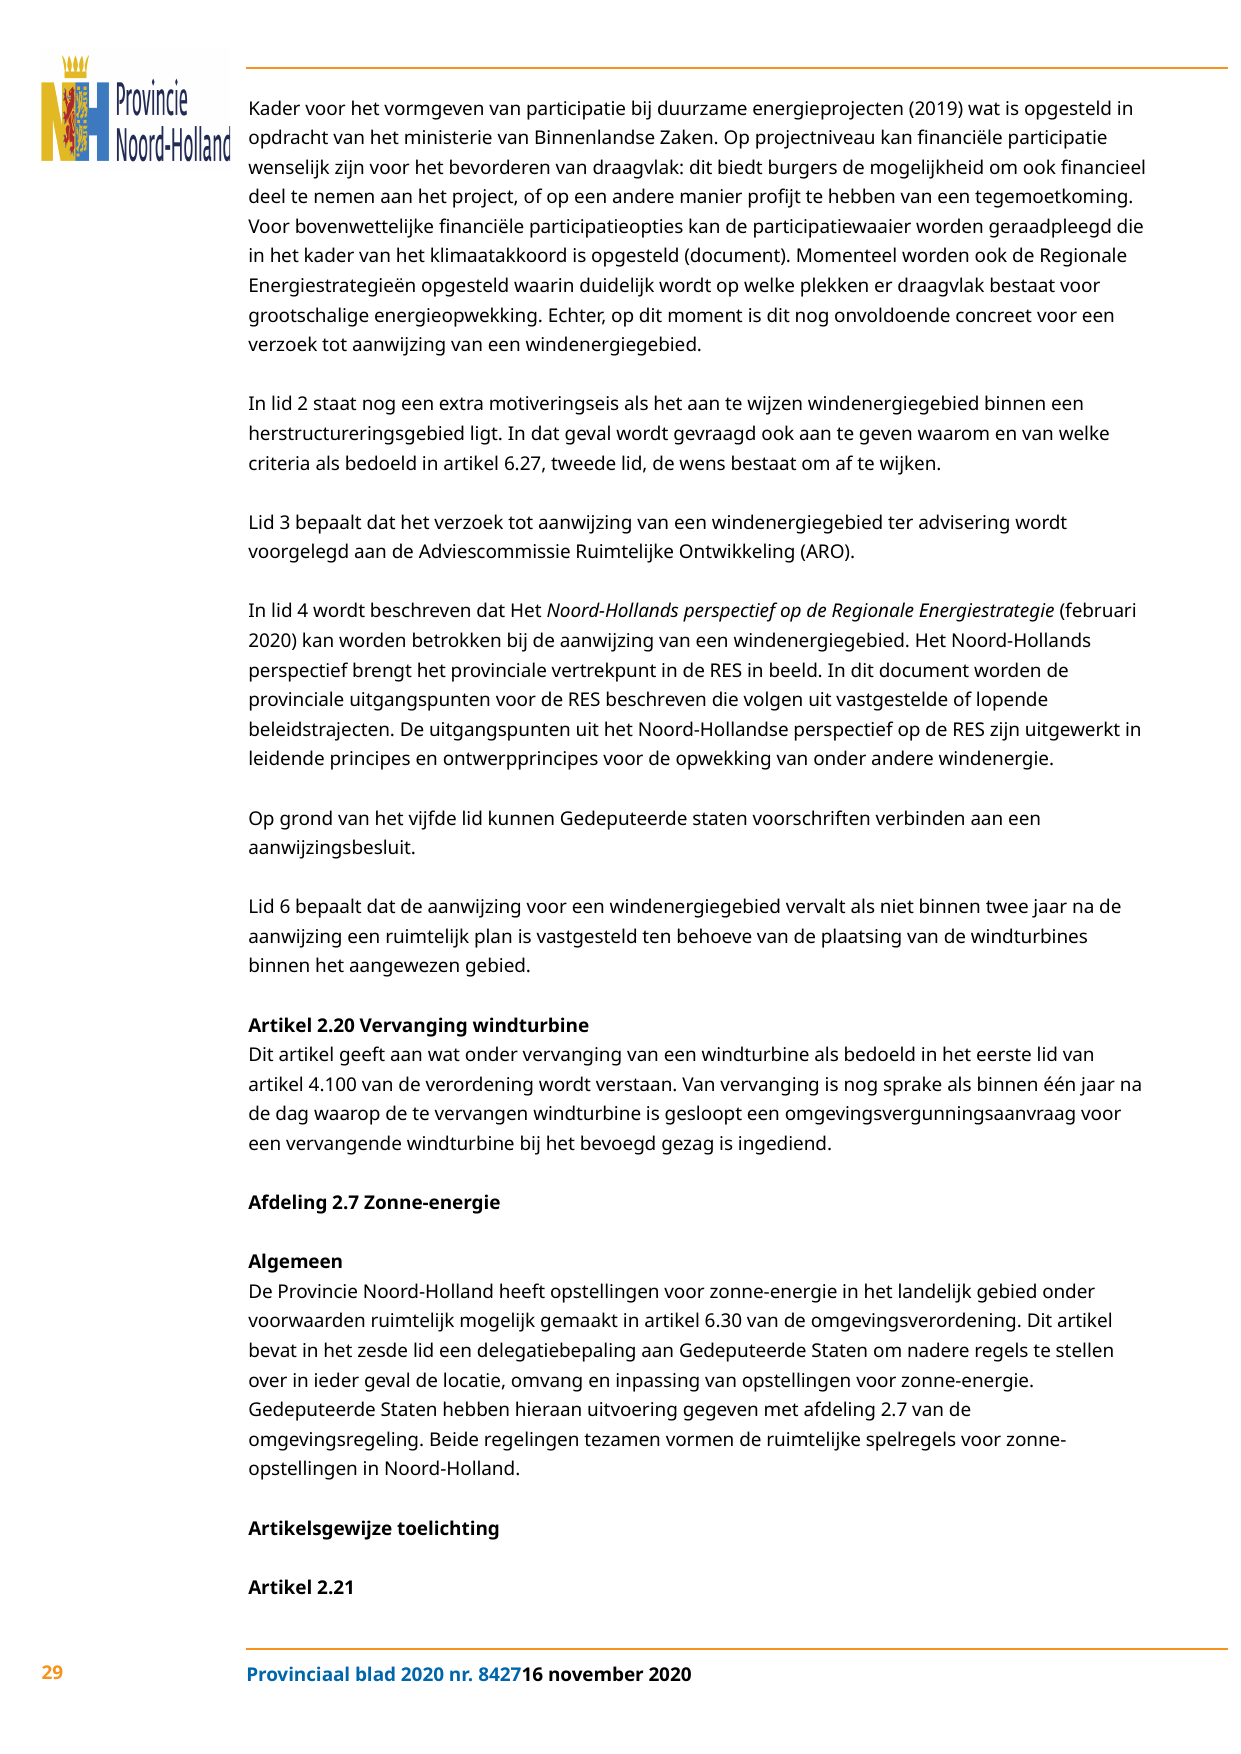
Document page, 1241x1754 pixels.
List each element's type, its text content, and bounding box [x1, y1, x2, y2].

text In lid 2 staat nog een extra motiveringseis als het aan te wijzen windenergiegebied binnen een herstructureringsgebied ligt. In dat geval wordt gevraagd ook aan te geven waarom en van welke criteria als bedoeld in artikel 6.27, tweede lid, de wens bestaat om af te wijken. [248, 391, 1152, 476]
text Op grond van het vijfde lid kunnen Gedeputeerde staten voorschriften verbinden aan een aanwijzingsbesluit. [248, 805, 1152, 860]
text Artikel 2.20 Vervanging windturbine [248, 1012, 1152, 1038]
text Afdeling 2.7 Zonne-energie [248, 1189, 1152, 1215]
text Dit artikel geeft aan wat onder vervanging van een windturbine als bedoeld in het eerste lid van artikel 4.100 van de verordening wordt verstaan. Van vervanging is nog sprake als binnen één jaar na de dag waarop de te vervangen windturbine is gesloopt een omgevingsvergunningsaanvraag voor een vervangende windturbine bij het bevoegd gezag is ingediend. [248, 1041, 1152, 1156]
text Lid 6 bepaalt dat de aanwijzing voor een windenergiegebied vervalt als niet binnen twee jaar na de aanwijzing een ruimtelijk plan is vastgesteld ten behoeve van de plaatsing van de windturbines binnen het aangewezen gebied. [248, 893, 1152, 978]
text Artikelsgewijze toelichting [248, 1515, 1152, 1541]
text In lid 4 wordt beschreven dat Het Noord-Hollands perspectief op de Regionale Energiestrategie (februari 2020) kan worden betrokken bij de aanwijzing van een windenergiegebied. Het Noord-Hollands perspectief brengt het provinciale vertrekpunt in de RES in beeld. In dit document worden de provinciale uitgangspunten voor de RES beschreven die volgen uit vastgestelde of lopende beleidstrajecten. De uitgangspunten uit het Noord-Hollandse perspectief op de RES zijn uitgewerkt in leidende principes en ontwerpprincipes voor de opwekking van onder andere windenergie. [248, 598, 1152, 771]
text Algemeen [248, 1248, 1152, 1274]
text Kader voor het vormgeven van participatie bij duurzame energieprojecten (2019) wat is opgesteld in opdracht van het ministerie van Binnenlandse Zaken. Op projectniveau kan financiële participatie wenselijk zijn voor het bevorderen van draagvlak: dit biedt burgers de mogelijkheid om ook financieel deel te nemen aan het project, of op een andere manier profijt te hebben van een tegemoetkoming. Voor bovenwettelijke financiële participatieopties kan de participatiewaaier worden geraadpleegd die in het kader van het klimaatakkoord is opgesteld (document). Momenteel worden ook de Regionale Energiestrategieën opgesteld waarin duidelijk wordt op welke plekken er draagvlak bestaat voor grootschalige energieopwekking. Echter, op dit moment is dit nog onvoldoende concreet voor een verzoek tot aanwijzing van een windenergiegebied. [248, 95, 1152, 357]
text Lid 3 bepaalt dat het verzoek tot aanwijzing van een windenergiegebied ter advisering wordt voorgelegd aan de Adviescommissie Ruimtelijke Ontwikkeling (ARO). [248, 509, 1152, 564]
text Artikel 2.21 [248, 1574, 1152, 1600]
text De Provincie Noord-Holland heeft opstellingen voor zonne-energie in het landelijk gebied onder voorwaarden ruimtelijk mogelijk gemaakt in artikel 6.30 van de omgevingsverordening. Dit artikel bevat in het zesde lid een delegatiebepaling aan Gedeputeerde Staten om nadere regels te stellen over in ieder geval de locatie, omvang en inpassing van opstellingen voor zonne-energie. Gedeputeerde Staten hebben hieraan uitvoering gegeven met afdeling 2.7 van de omgevingsregeling. Beide regelingen tezamen vormen de ruimtelijke spelregels voor zonne-opstellingen in Noord-Holland. [248, 1278, 1152, 1481]
picture [41, 47, 231, 172]
